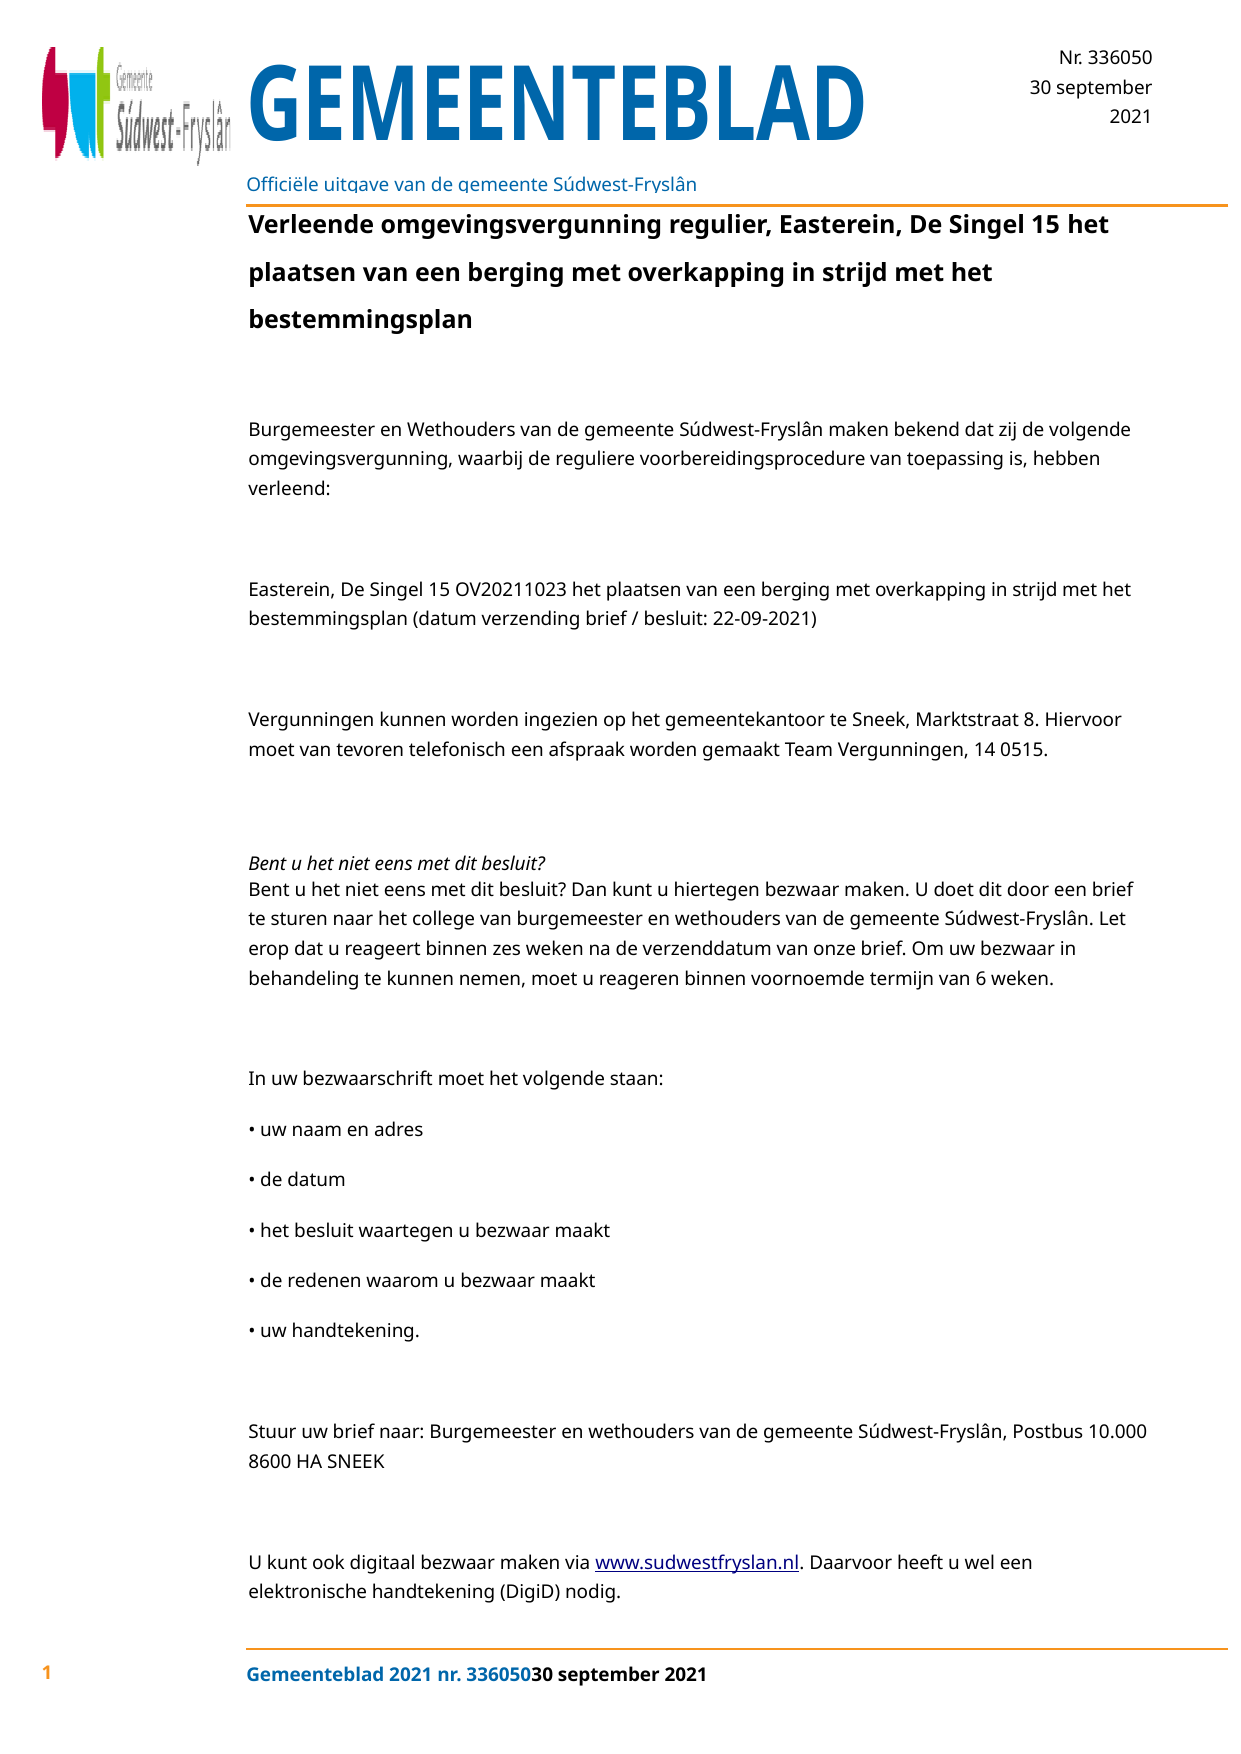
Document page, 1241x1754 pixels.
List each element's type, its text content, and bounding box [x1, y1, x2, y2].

text Easterein, De Singel 15 OV20211023 het plaatsen van een berging met overkapping in strijd met het bestemmingsplan (datum verzending brief / besluit: 22-09-2021) [248, 576, 1152, 631]
text Bent u het niet eens met dit besluit? Dan kunt u hiertegen bezwaar maken. U doet dit door een brief te sturen naar het college van burgemeester en wethouders van de gemeente Súdwest-Fryslân. Let erop dat u reageert binnen zes weken na de verzenddatum van onze brief. Om uw bezwaar in behandeling te kunnen nemen, moet u reageren binnen voornoemde termijn van 6 weken. [248, 876, 1152, 991]
text • het besluit waartegen u bezwaar maakt [248, 1217, 1152, 1243]
text Stuur uw brief naar: Burgemeester en wethouders van de gemeente Súdwest-Fryslân, Postbus 10.000 8600 HA SNEEK [248, 1418, 1152, 1474]
text Burgemeester en Wethouders van de gemeente Súdwest-Fryslân maken bekend dat zij de volgende omgevingsvergunning, waarbij de reguliere voorbereidingsprocedure van toepassing is, hebben verleend: [248, 416, 1152, 501]
text • de datum [248, 1166, 1152, 1192]
text • de redenen waarom u bezwaar maakt [248, 1267, 1152, 1293]
text U kunt ook digitaal bezwaar maken via www.sudwestfryslan.nl. Daarvoor heeft u wel een elektronische handtekening (DigiD) nodig. [248, 1549, 1152, 1604]
text • uw handtekening. [248, 1318, 1152, 1343]
text Verleende omgevingsvergunning regulier, Easterein, De Singel 15 het plaatsen van een berging met overkapping in strijd met het bestemmingsplan [248, 207, 1152, 336]
text • uw naam en adres [248, 1116, 1152, 1142]
picture [41, 47, 231, 172]
text Bent u het niet eens met dit besluit? [248, 850, 1152, 876]
text In uw bezwaarschrift moet het volgende staan: [248, 1066, 1152, 1091]
text Vergunningen kunnen worden ingezien op het gemeentekantoor te Sneek, Marktstraat 8. Hiervoor moet van tevoren telefonisch een afspraak worden gemaakt Team Vergunningen, 14 0515. [248, 706, 1152, 762]
